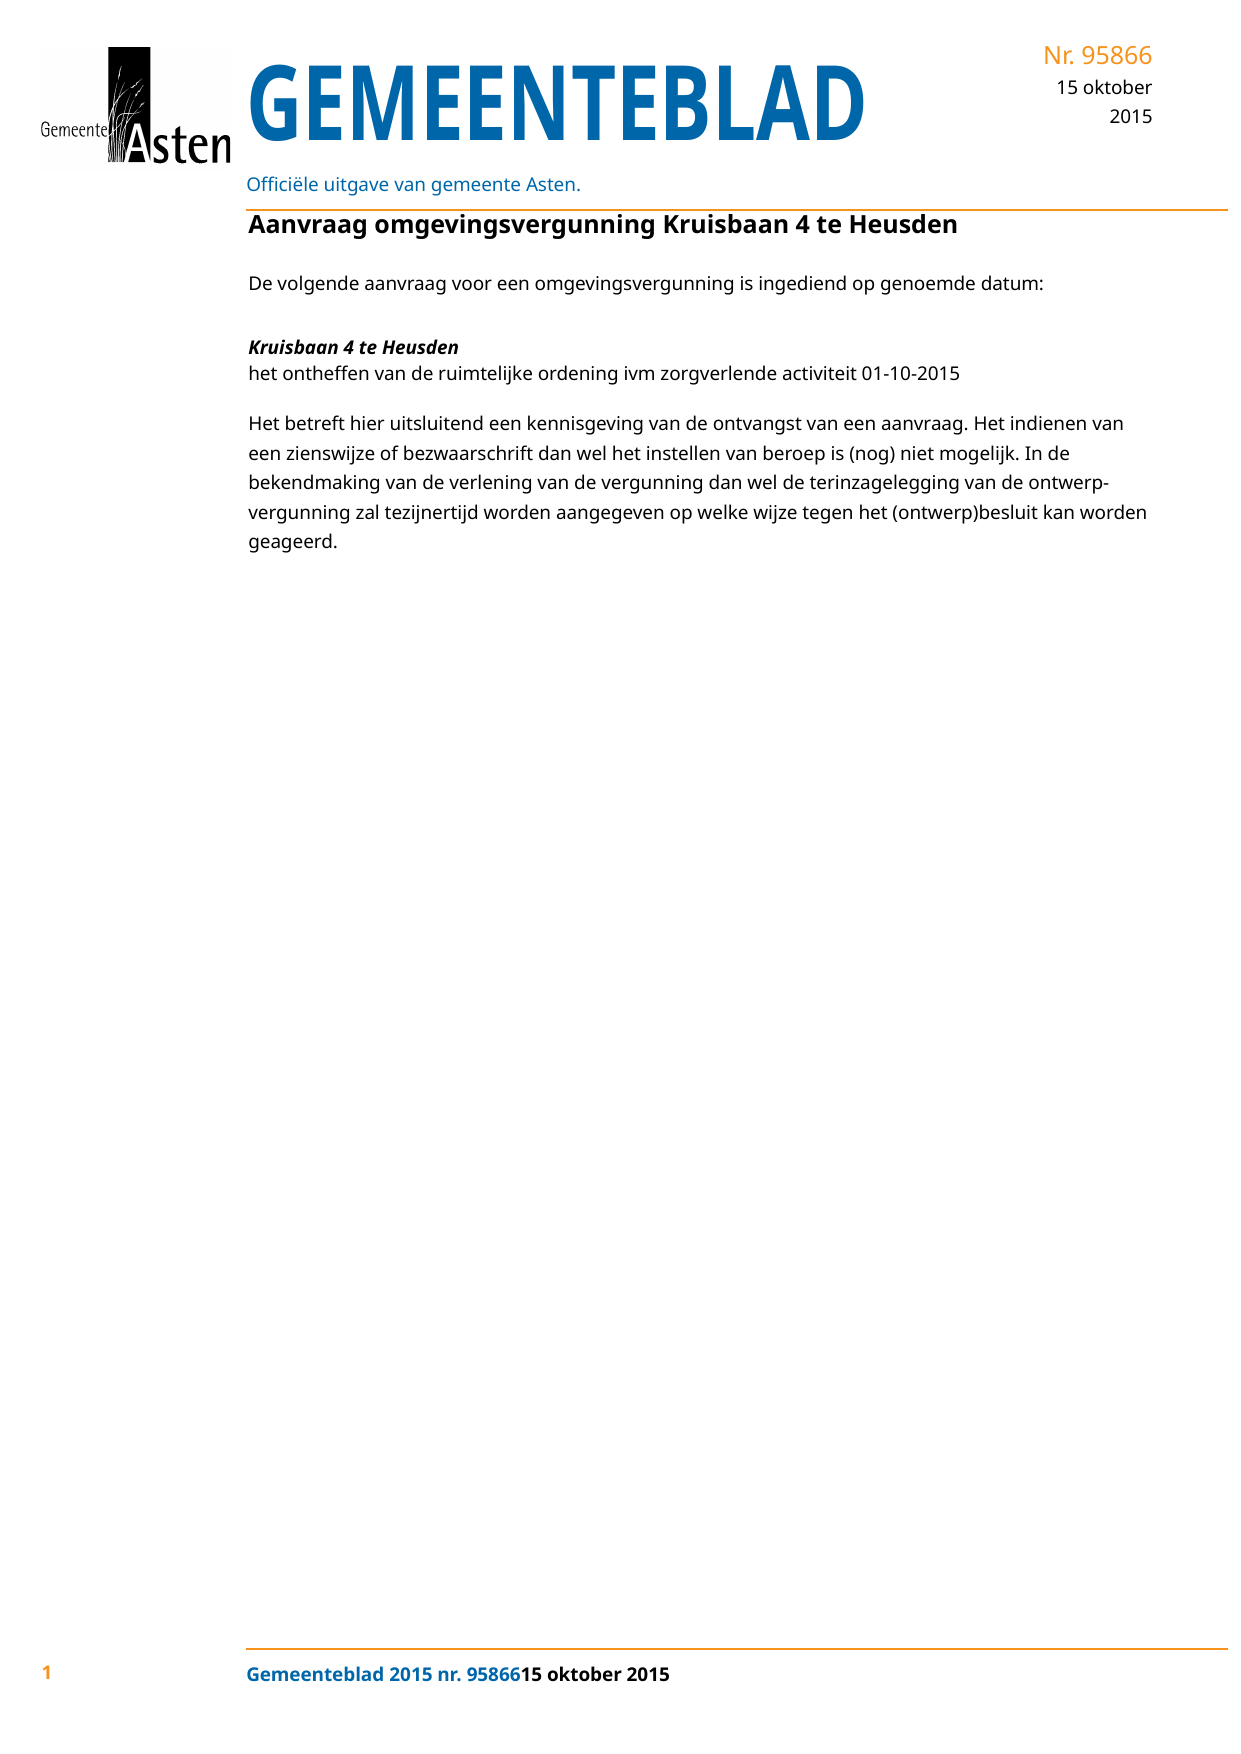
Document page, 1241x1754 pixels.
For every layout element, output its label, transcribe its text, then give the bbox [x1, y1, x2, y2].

text Aanvraag omgevingsvergunning Kruisbaan 4 te Heusden [248, 211, 1152, 241]
text het ontheffen van de ruimtelijke ordening ivm zorgverlende activiteit 01-10-2015 [248, 360, 1152, 386]
picture [41, 47, 231, 172]
text Kruisbaan 4 te Heusden [248, 334, 1152, 360]
text De volgende aanvraag voor een omgevingsvergunning is ingediend op genoemde datum: [248, 270, 1152, 296]
text Het betreft hier uitsluitend een kennisgeving van de ontvangst van een aanvraag. Het indienen van een zienswijze of bezwaarschrift dan wel het instellen van beroep is (nog) niet mogelijk. In de bekendmaking van de verlening van de vergunning dan wel de terinzagelegging van de ontwerp-vergunning zal tezijnertijd worden aangegeven op welke wijze tegen het (ontwerp)besluit kan worden geageerd. [248, 410, 1152, 554]
